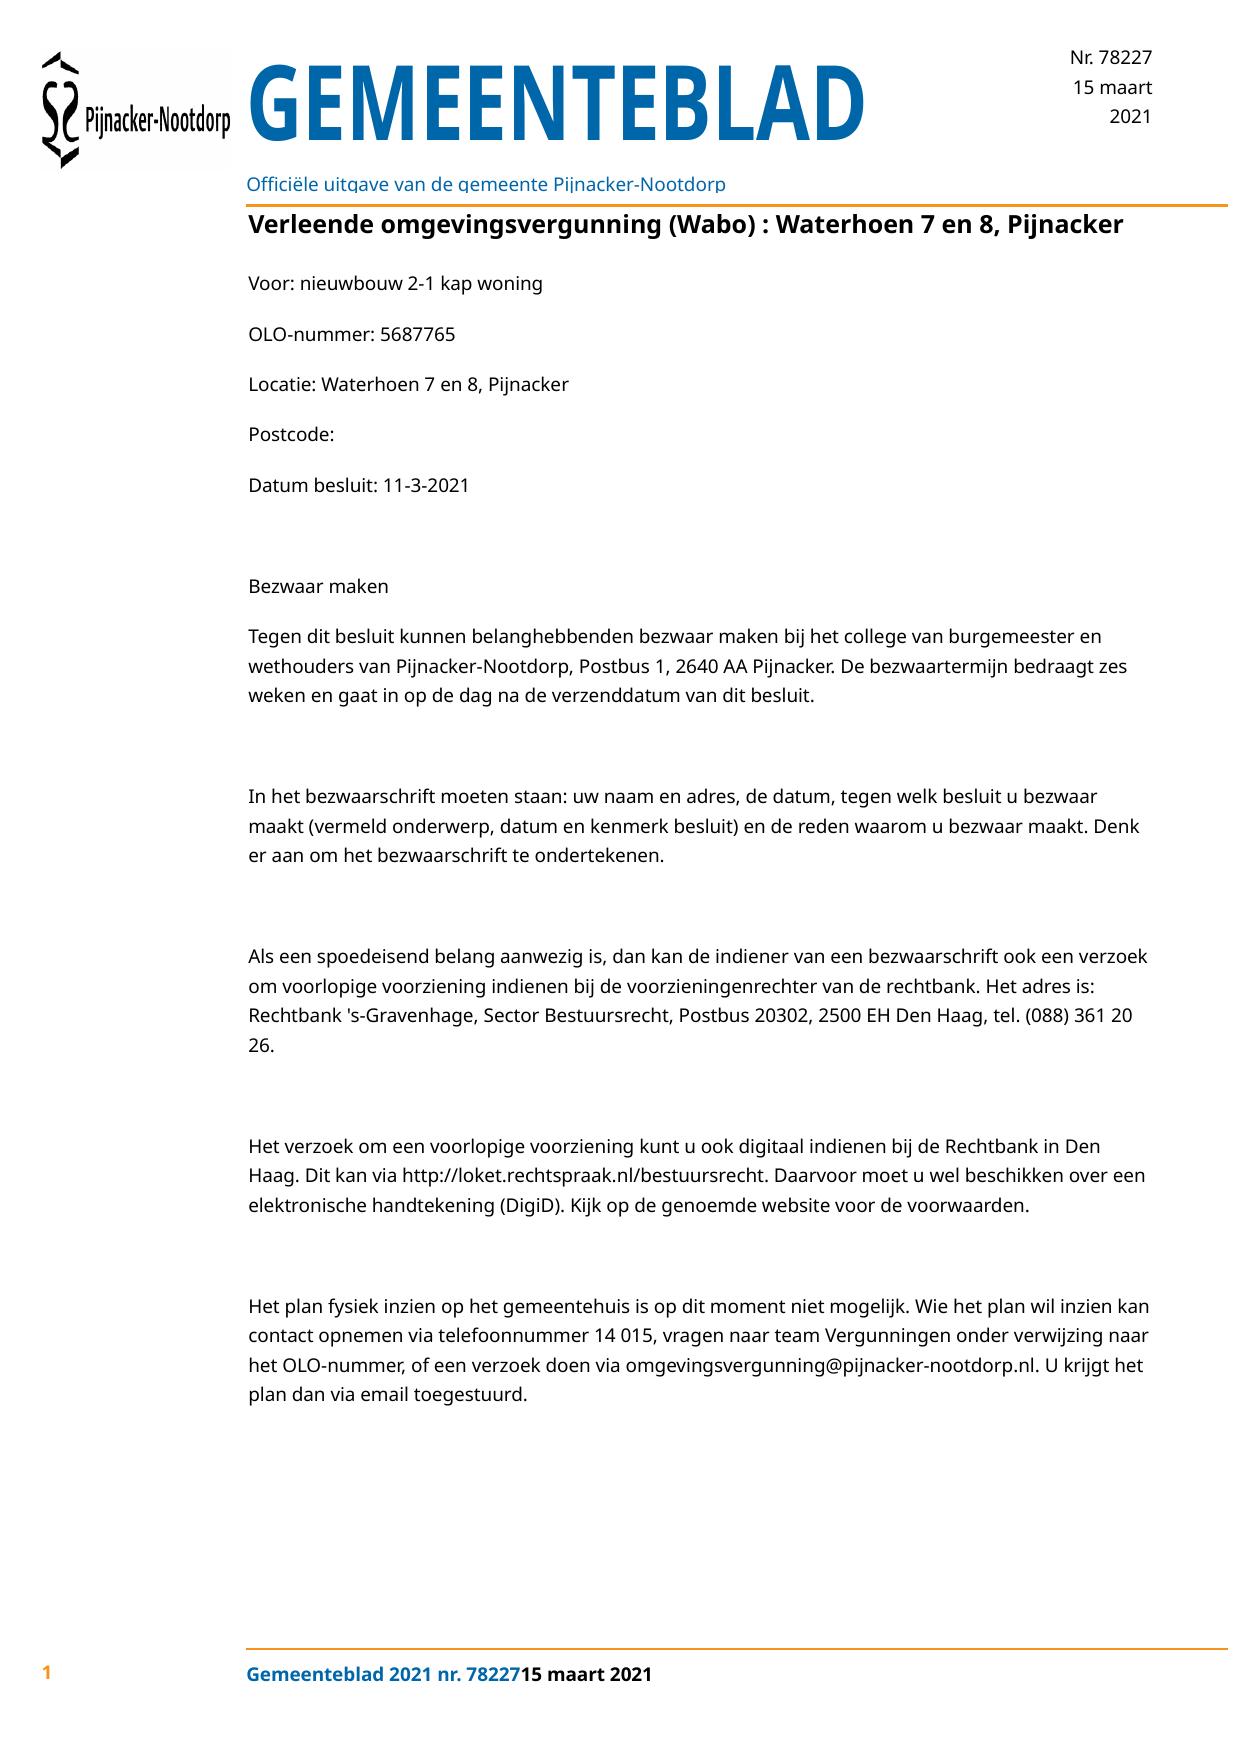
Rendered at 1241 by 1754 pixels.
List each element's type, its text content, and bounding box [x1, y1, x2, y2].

text Bezwaar maken [248, 573, 1152, 598]
text Als een spoedeisend belang aanwezig is, dan kan de indiener van een bezwaarschrift ook een verzoek om voorlopige voorziening indienen bij de voorzieningenrechter van de rechtbank. Het adres is: Rechtbank 's-Gravenhage, Sector Bestuursrecht, Postbus 20302, 2500 EH Den Haag, tel. (088) 361 20 26. [248, 943, 1152, 1058]
text Voor: nieuwbouw 2-1 kap woning [248, 270, 1152, 296]
text In het bezwaarschrift moeten staan: uw naam en adres, de datum, tegen welk besluit u bezwaar maakt (vermeld onderwerp, datum en kenmerk besluit) en de reden waarom u bezwaar maakt. Denk er aan om het bezwaarschrift te ondertekenen. [248, 783, 1152, 868]
text Het plan fysiek inzien op het gemeentehuis is op dit moment niet mogelijk. Wie het plan wil inzien kan contact opnemen via telefoonnummer 14 015, vragen naar team Vergunningen onder verwijzing naar het OLO-nummer, of een verzoek doen via omgevingsvergunning@pijnacker-nootdorp.nl. U krijgt het plan dan via email toegestuurd. [248, 1293, 1152, 1407]
text Tegen dit besluit kunnen belanghebbenden bezwaar maken bij het college van burgemeester en wethouders van Pijnacker-Nootdorp, Postbus 1, 2640 AA Pijnacker. De bezwaartermijn bedraagt zes weken en gaat in op de dag na de verzenddatum van dit besluit. [248, 623, 1152, 708]
text Locatie: Waterhoen 7 en 8, Pijnacker [248, 371, 1152, 397]
text Het verzoek om een voorlopige voorziening kunt u ook digitaal indienen bij de Rechtbank in Den Haag. Dit kan via http://loket.rechtspraak.nl/bestuursrecht. Daarvoor moet u wel beschikken over een elektronische handtekening (DigiD). Kijk op de genoemde website voor de voorwaarden. [248, 1133, 1152, 1218]
text Verleende omgevingsvergunning (Wabo) : Waterhoen 7 en 8, Pijnacker [248, 207, 1152, 241]
text Postcode: [248, 422, 1152, 447]
picture [41, 47, 231, 172]
text OLO-nummer: 5687765 [248, 321, 1152, 346]
text Datum besluit: 11-3-2021 [248, 472, 1152, 498]
